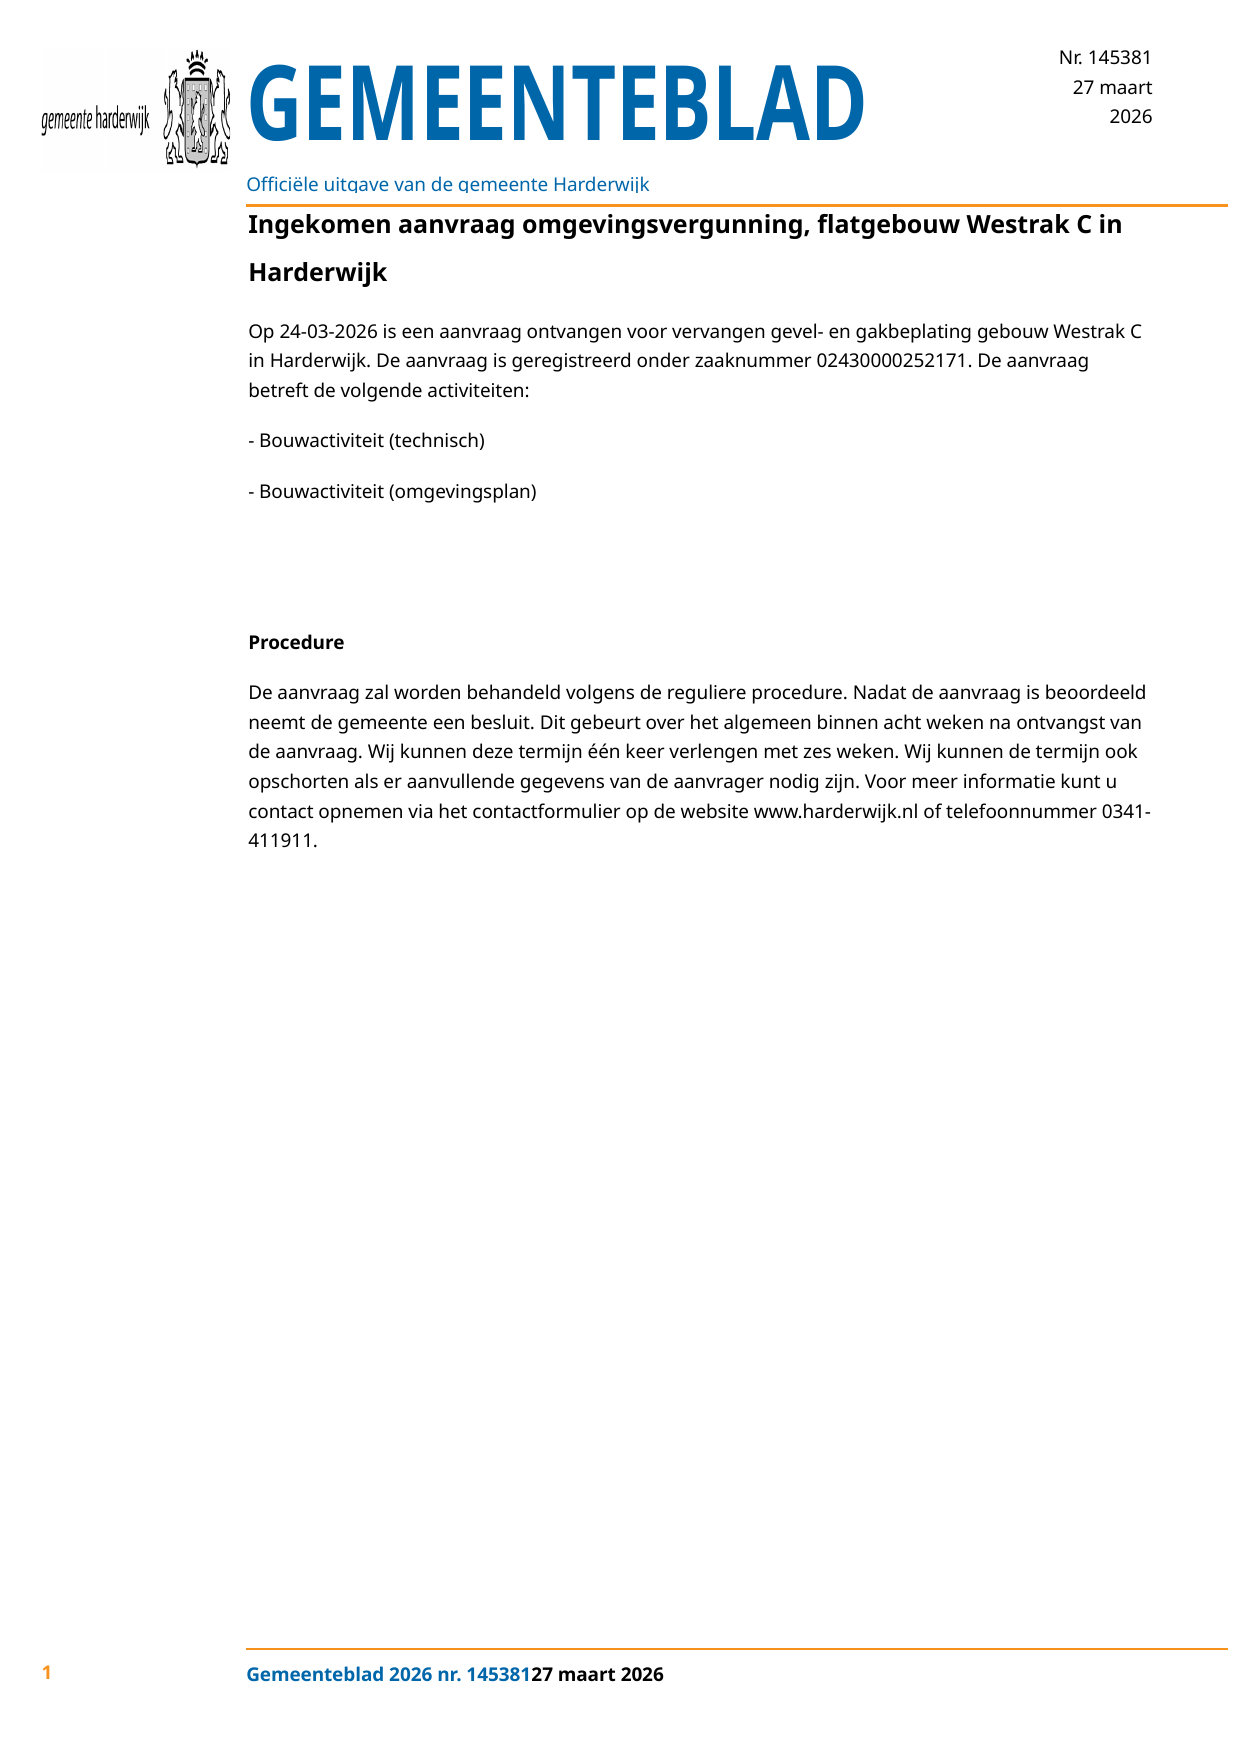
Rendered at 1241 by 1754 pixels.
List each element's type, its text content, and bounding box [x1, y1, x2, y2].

text De aanvraag zal worden behandeld volgens de reguliere procedure. Nadat de aanvraag is beoordeeld neemt de gemeente een besluit. Dit gebeurt over het algemeen binnen acht weken na ontvangst van de aanvraag. Wij kunnen deze termijn één keer verlengen met zes weken. Wij kunnen de termijn ook opschorten als er aanvullende gegevens van de aanvrager nodig zijn. Voor meer informatie kunt u contact opnemen via het contactformulier op de website www.harderwijk.nl of telefoonnummer 0341-411911. [248, 679, 1152, 853]
text Procedure [248, 629, 1152, 655]
text - Bouwactiviteit (omgevingsplan) [248, 478, 1152, 504]
picture [41, 47, 231, 172]
text Ingekomen aanvraag omgevingsvergunning, flatgebouw Westrak C in Harderwijk [248, 207, 1152, 288]
text Op 24-03-2026 is een aanvraag ontvangen voor vervangen gevel- en gakbeplating gebouw Westrak C in Harderwijk. De aanvraag is geregistreerd onder zaaknummer 02430000252171. De aanvraag betreft de volgende activiteiten: [248, 318, 1152, 403]
text - Bouwactiviteit (technisch) [248, 427, 1152, 453]
